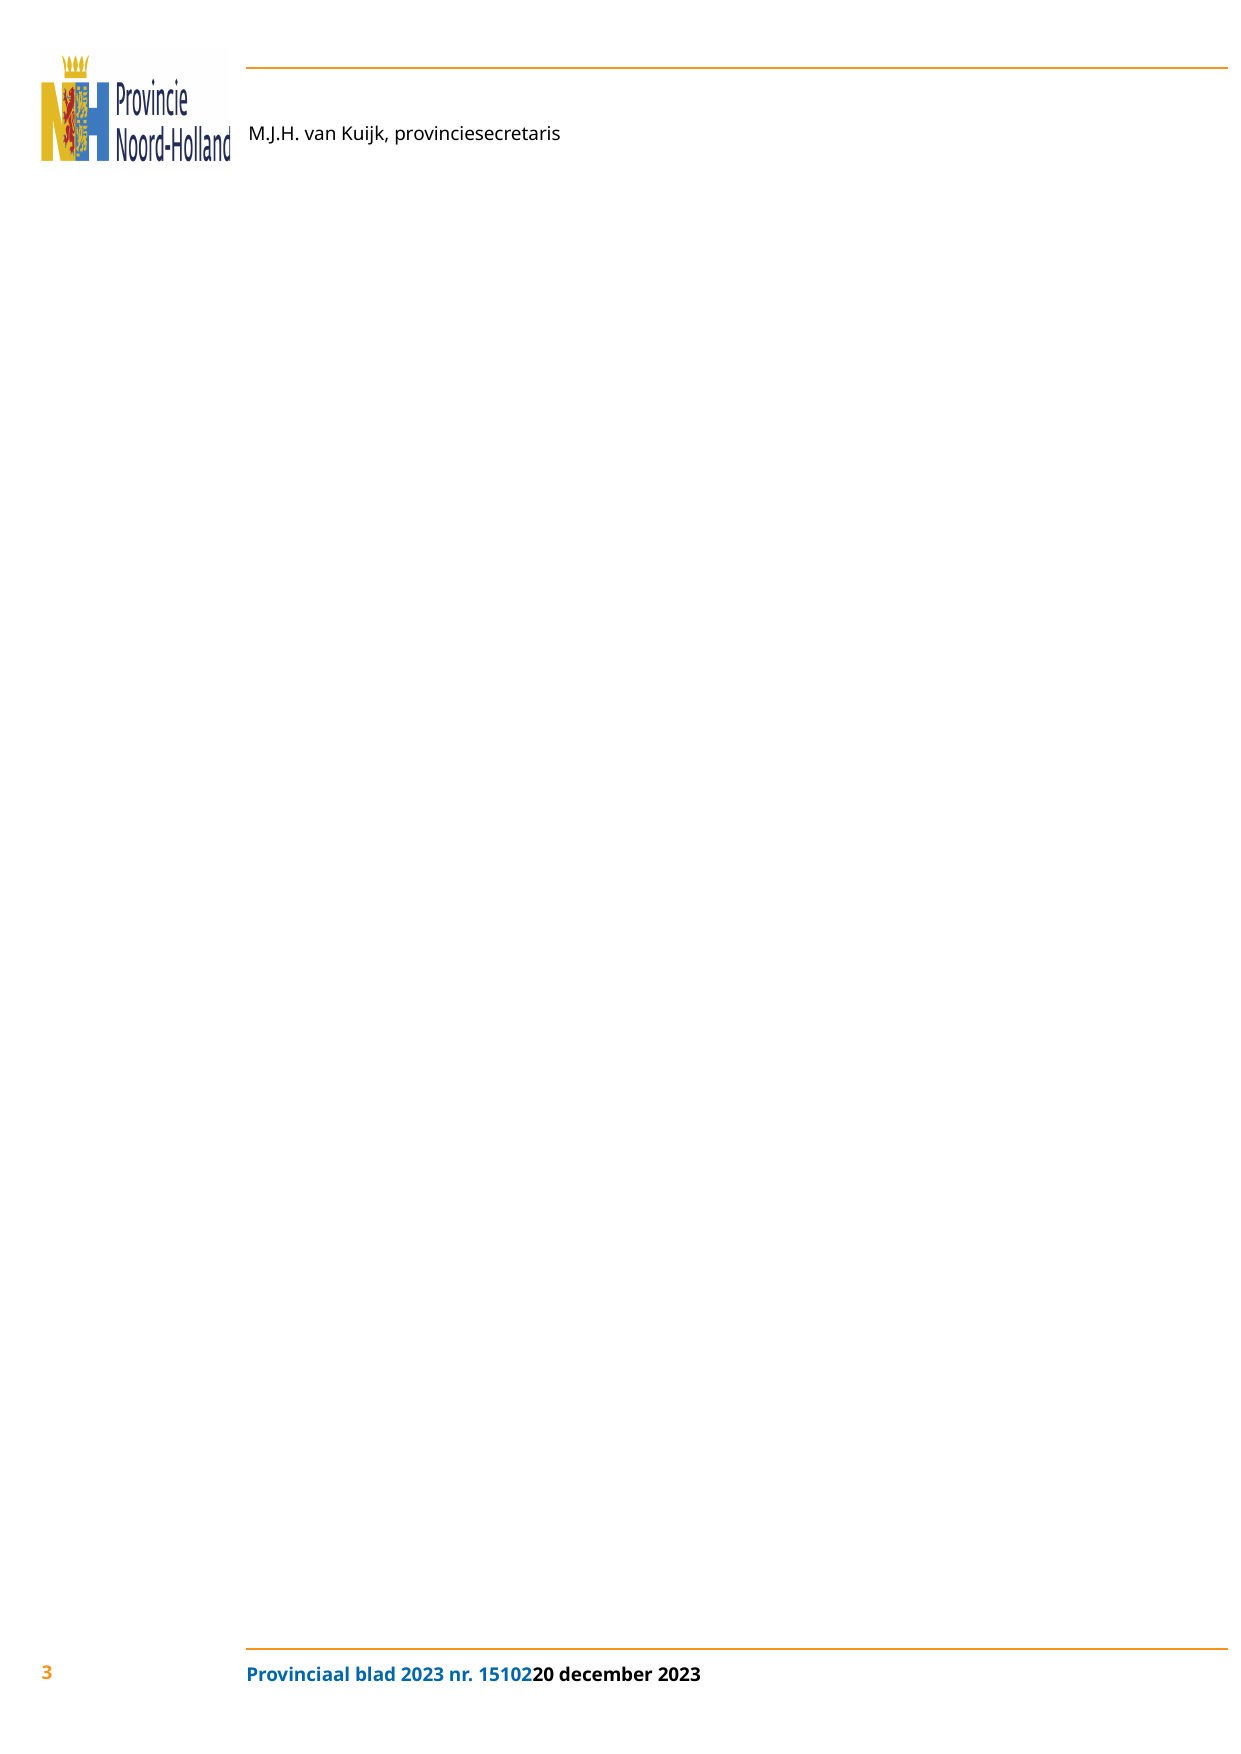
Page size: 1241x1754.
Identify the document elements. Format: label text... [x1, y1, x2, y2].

text M.J.H. van Kuijk, provinciesecretaris [248, 121, 1152, 146]
picture [41, 47, 231, 172]
